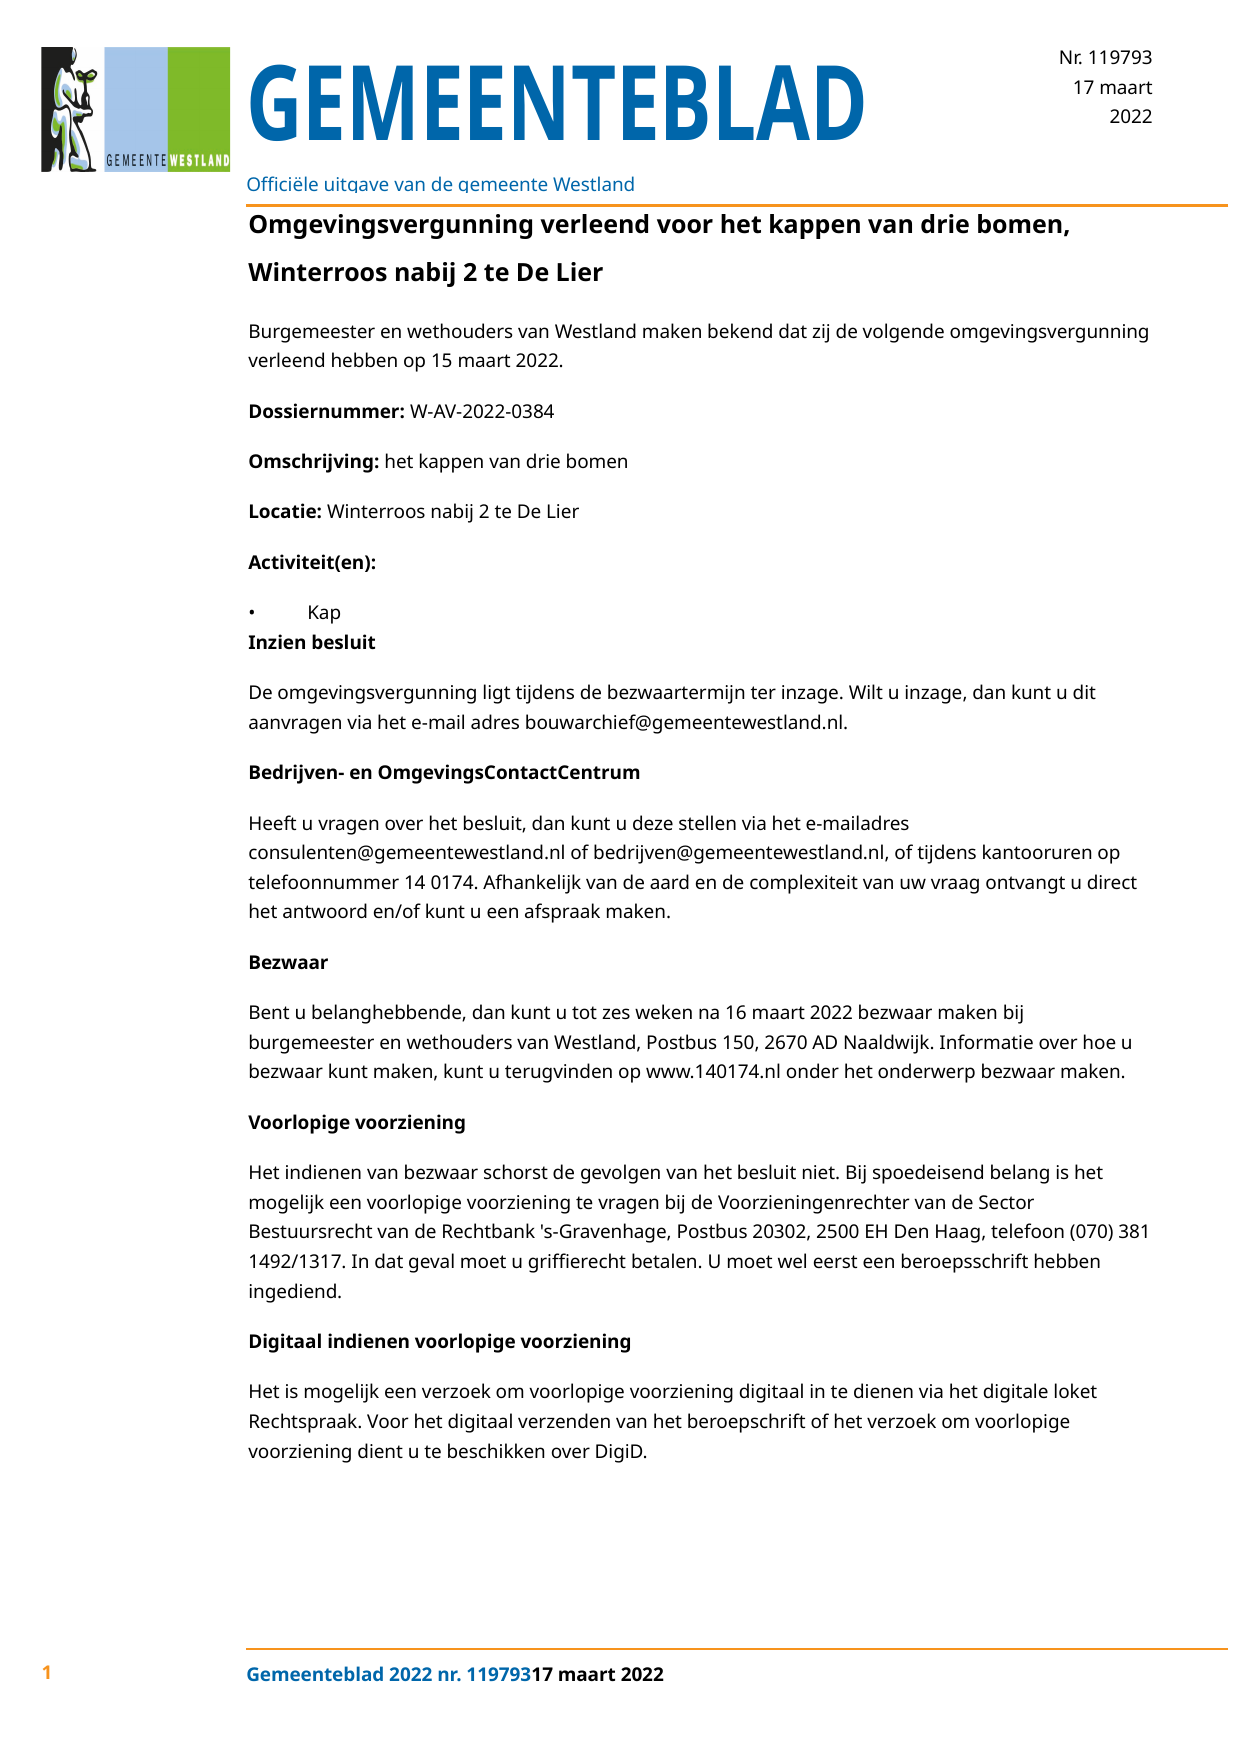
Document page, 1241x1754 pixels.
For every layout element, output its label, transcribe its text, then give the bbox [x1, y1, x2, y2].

text Voorlopige voorziening [248, 1109, 1152, 1135]
text De omgevingsvergunning ligt tijdens de bezwaartermijn ter inzage. Wilt u inzage, dan kunt u dit aanvragen via het e-mail adres bouwarchief@gemeentewestland.nl. [248, 679, 1152, 735]
text Bedrijven- en OmgevingsContactCentrum [248, 759, 1152, 785]
picture [41, 47, 231, 172]
text Het is mogelijk een verzoek om voorlopige voorziening digitaal in te dienen via het digitale loket Rechtspraak. Voor het digitaal verzenden van het beroepschrift of het verzoek om voorlopige voorziening dient u te beschikken over DigiD. [248, 1379, 1152, 1464]
text Omschrijving: het kappen van drie bomen [248, 448, 1152, 474]
text Inzien besluit [248, 629, 1152, 655]
text Bent u belanghebbende, dan kunt u tot zes weken na 16 maart 2022 bezwaar maken bij burgemeester en wethouders van Westland, Postbus 150, 2670 AD Naaldwijk. Informatie over hoe u bezwaar kunt maken, kunt u terugvinden op www.140174.nl onder het onderwerp bezwaar maken. [248, 999, 1152, 1084]
text Heeft u vragen over het besluit, dan kunt u deze stellen via het e-mailadres consulenten@gemeentewestland.nl of bedrijven@gemeentewestland.nl, of tijdens kantooruren op telefoonnummer 14 0174. Afhankelijk van de aard en de complexiteit van uw vraag ontvangt u direct het antwoord en/of kunt u een afspraak maken. [248, 810, 1152, 924]
list Kap [248, 599, 1152, 625]
text Dossiernummer: W-AV-2022-0384 [248, 398, 1152, 424]
text Activiteit(en): [248, 549, 1152, 575]
text Het indienen van bezwaar schorst de gevolgen van het besluit niet. Bij spoedeisend belang is het mogelijk een voorlopige voorziening te vragen bij de Voorzieningenrechter van de Sector Bestuursrecht van de Rechtbank 's-Gravenhage, Postbus 20302, 2500 EH Den Haag, telefoon (070) 381 1492/1317. In dat geval moet u griffierecht betalen. U moet wel eerst een beroepsschrift hebben ingediend. [248, 1159, 1152, 1304]
text Bezwaar [248, 949, 1152, 975]
text Locatie: Winterroos nabij 2 te De Lier [248, 499, 1152, 524]
text Digitaal indienen voorlopige voorziening [248, 1328, 1152, 1354]
text Burgemeester en wethouders van Westland maken bekend dat zij de volgende omgevingsvergunning verleend hebben op 15 maart 2022. [248, 318, 1152, 373]
text Omgevingsvergunning verleend voor het kappen van drie bomen, Winterroos nabij 2 te De Lier [248, 207, 1152, 288]
